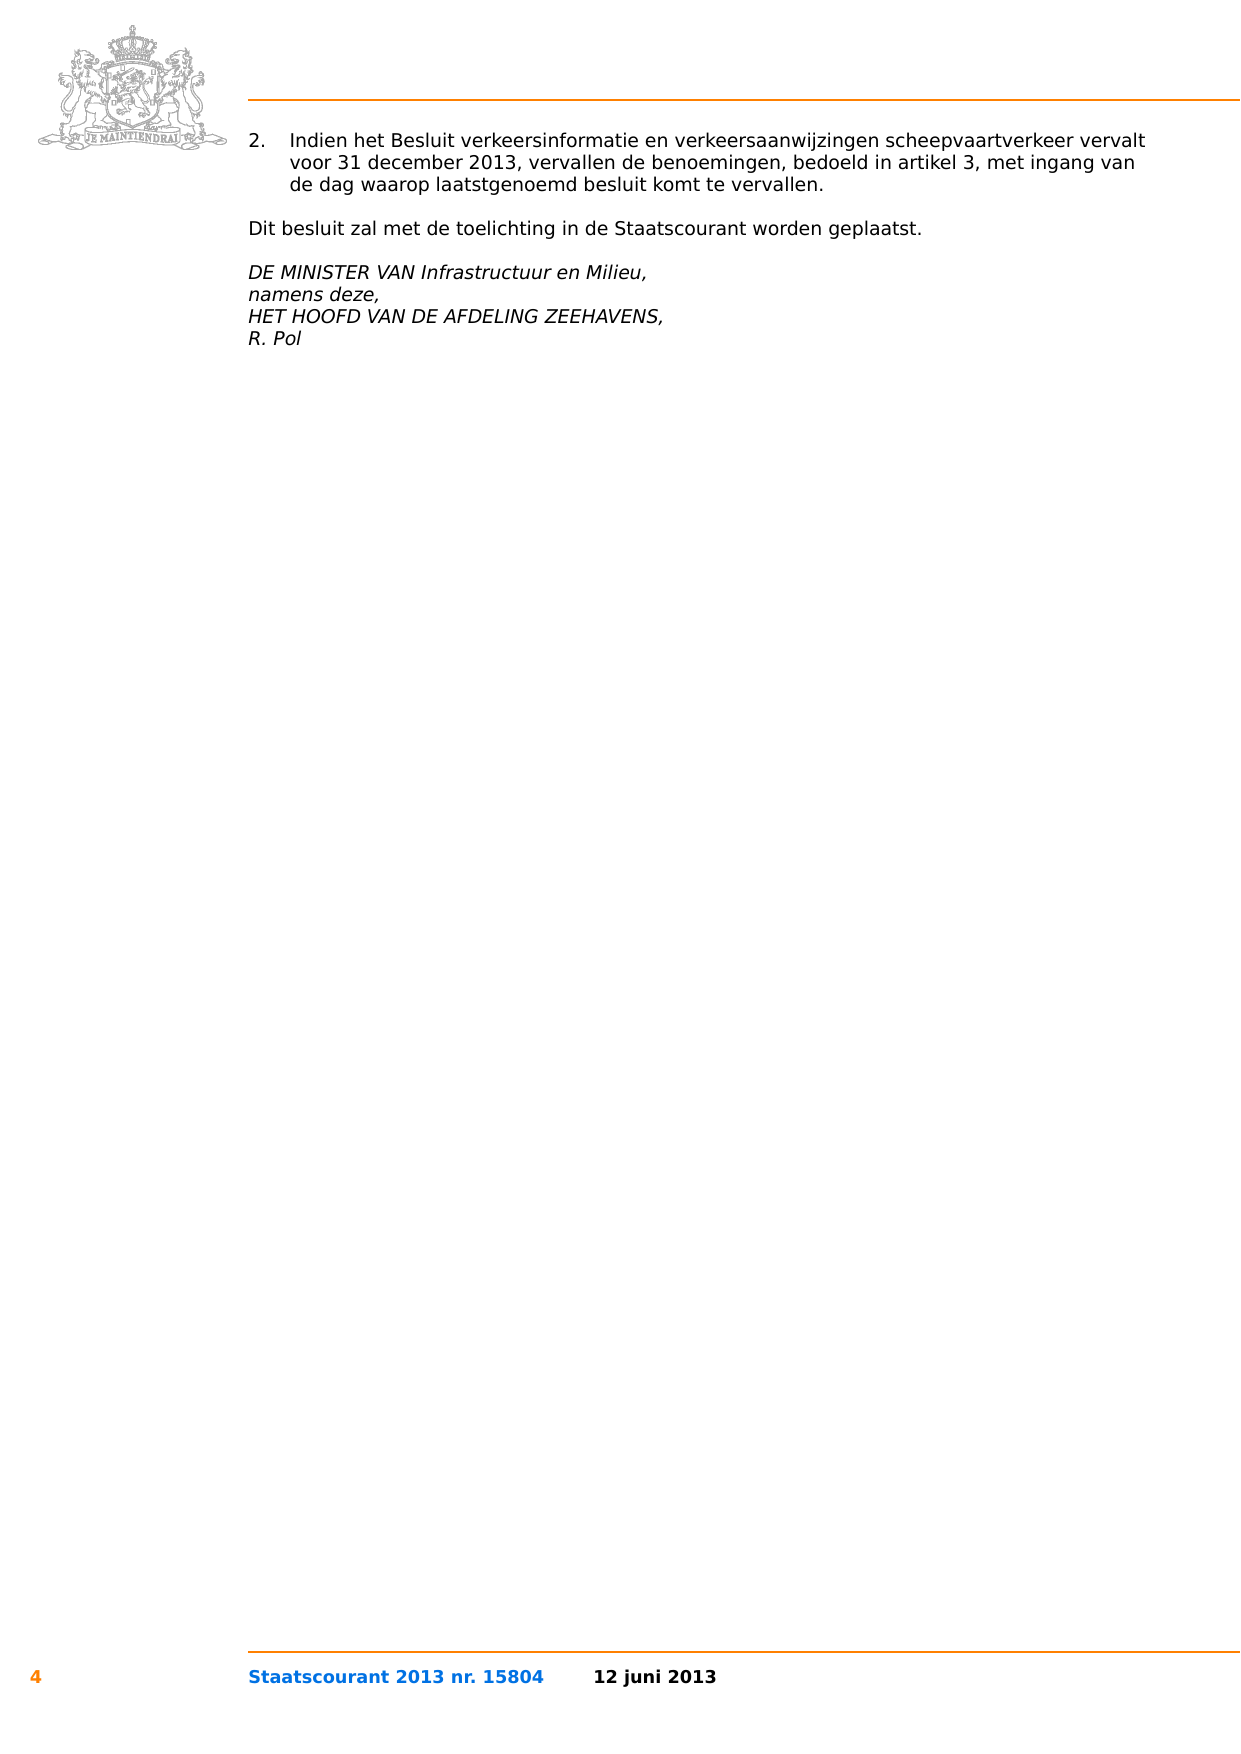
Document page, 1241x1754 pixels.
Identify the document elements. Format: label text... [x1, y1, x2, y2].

text 2. Indien het Besluit verkeersinformatie en verkeersaanwijzingen scheepvaartverkeer vervalt voor 31 december 2013, vervallen de benoemingen, bedoeld in artikel 3, met ingang van de dag waarop laatstgenoemd besluit komt te vervallen. [248, 130, 1163, 196]
picture [38, 25, 227, 150]
text Dit besluit zal met de toelichting in de Staatscourant worden geplaatst. [248, 218, 1163, 240]
text DE MINISTER VAN Infrastructuur en Milieu, namens deze, HET HOOFD VAN DE AFDELING ZEEHAVENS, R. Pol [248, 262, 1163, 349]
